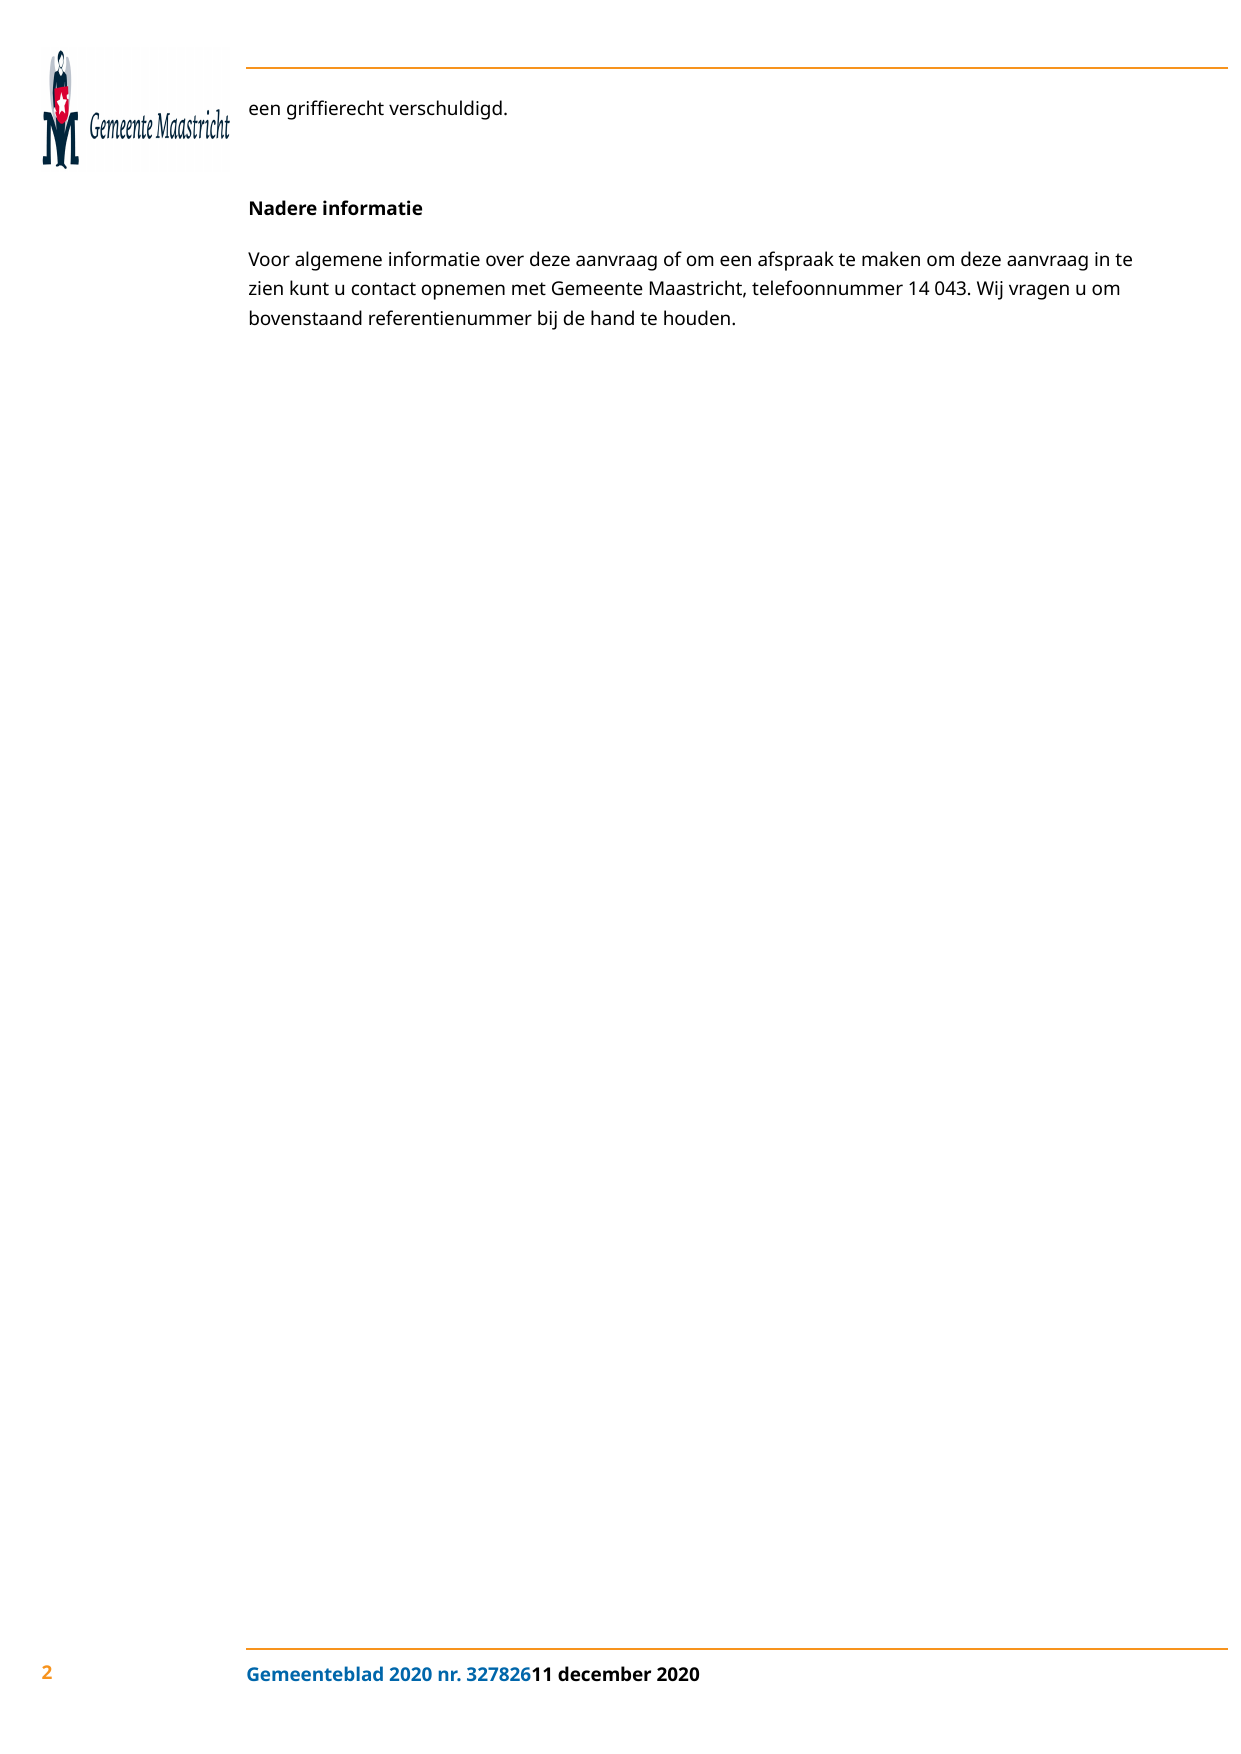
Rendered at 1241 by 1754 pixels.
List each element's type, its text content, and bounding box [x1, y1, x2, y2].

text Nadere informatie [248, 196, 1152, 221]
text een griffierecht verschuldigd. [248, 95, 1152, 121]
picture [41, 47, 231, 172]
text Voor algemene informatie over deze aanvraag of om een afspraak te maken om deze aanvraag in te zien kunt u contact opnemen met Gemeente Maastricht, telefoonnummer 14 043. Wij vragen u om bovenstaand referentienummer bij de hand te houden. [248, 246, 1152, 331]
